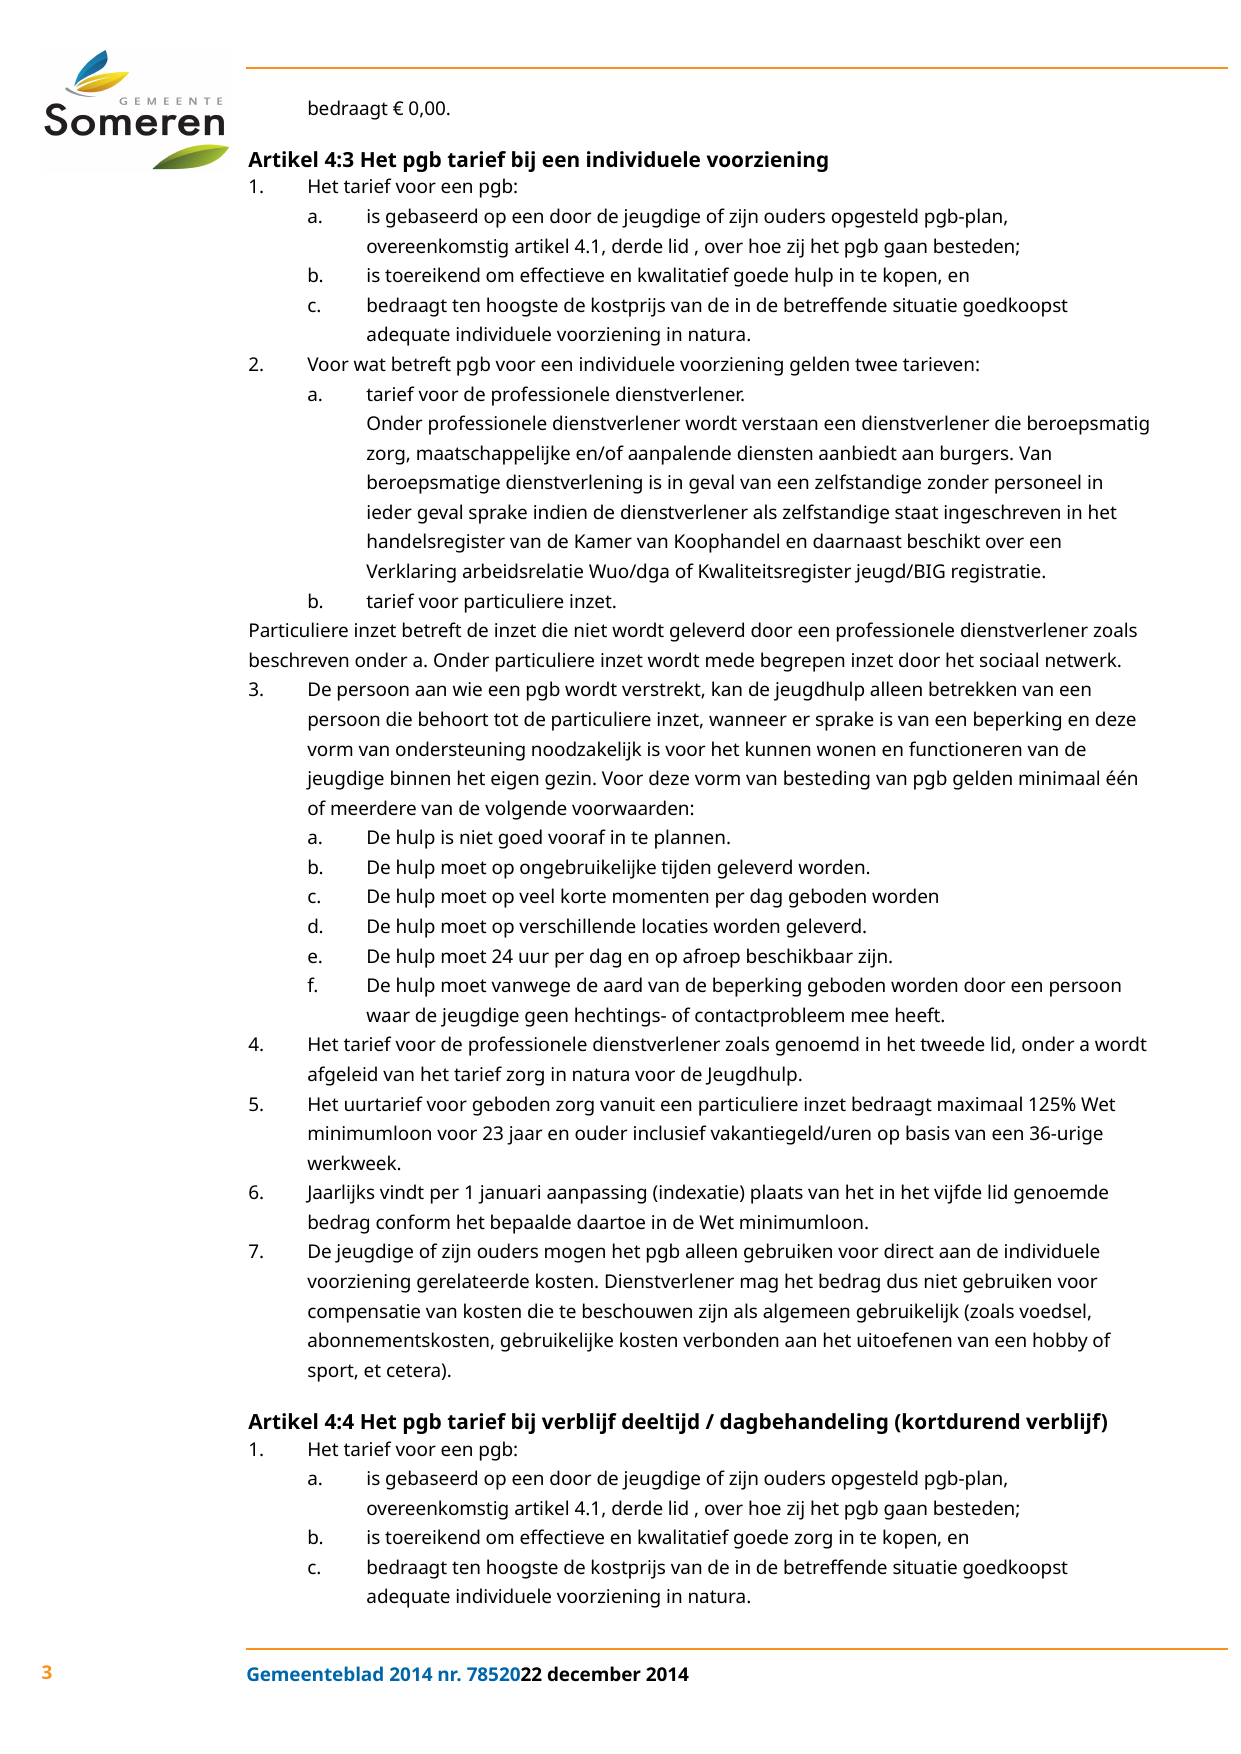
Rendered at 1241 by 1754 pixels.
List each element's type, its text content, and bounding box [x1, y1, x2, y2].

list Het tarief voor een pgb: [248, 1436, 1152, 1462]
list is toereikend om effectieve en kwalitatief goede zorg in te kopen, en [307, 1524, 1152, 1550]
list Voor wat betreft pgb voor een individuele voorziening gelden twee tarieven: [248, 351, 1152, 377]
list Jaarlijks vindt per 1 januari aanpassing (indexatie) plaats van het in het vijfde lid genoemde bedrag conform het bepaalde daartoe in de Wet minimumloon. [248, 1179, 1152, 1235]
list De hulp is niet goed vooraf in te plannen. [307, 824, 1152, 850]
list De hulp moet 24 uur per dag en op afroep beschikbaar zijn. [307, 943, 1152, 968]
list Onder professionele dienstverlener wordt verstaan een dienstverlener die beroepsmatig zorg, maatschappelijke en/of aanpalende diensten aanbiedt aan burgers. Van beroepsmatige dienstverlening is in geval van een zelfstandige zonder personeel in ieder geval sprake indien de dienstverlener als zelfstandige staat ingeschreven in het handelsregister van de Kamer van Koophandel en daarnaast beschikt over een Verklaring arbeidsrelatie Wuo/dga of Kwaliteitsregister jeugd/BIG registratie. [307, 410, 1152, 584]
list De hulp moet op verschillende locaties worden geleverd. [307, 913, 1152, 939]
list De hulp moet op ongebruikelijke tijden geleverd worden. [307, 854, 1152, 880]
text Particuliere inzet betreft de inzet die niet wordt geleverd door een professionele dienstverlener zoals beschreven onder a. Onder particuliere inzet wordt mede begrepen inzet door het sociaal netwerk. [248, 617, 1152, 673]
list is gebaseerd op een door de jeugdige of zijn ouders opgesteld pgb-plan, overeenkomstig artikel 4.1, derde lid , over hoe zij het pgb gaan besteden; [307, 203, 1152, 258]
list tarief voor de professionele dienstverlener. [307, 381, 1152, 406]
list De jeugdige of zijn ouders mogen het pgb alleen gebruiken voor direct aan de individuele voorziening gerelateerde kosten. Dienstverlener mag het bedrag dus niet gebruiken voor compensatie van kosten die te beschouwen zijn als algemeen gebruikelijk (zoals voedsel, abonnementskosten, gebruikelijke kosten verbonden aan het uitoefenen van een hobby of sport, et cetera). [248, 1239, 1152, 1383]
list De persoon aan wie een pgb wordt verstrekt, kan de jeugdhulp alleen betrekken van een persoon die behoort tot de particuliere inzet, wanneer er sprake is van een beperking en deze vorm van ondersteuning noodzakelijk is voor het kunnen wonen en functioneren van de jeugdige binnen het eigen gezin. Voor deze vorm van besteding van pgb gelden minimaal één of meerdere van de volgende voorwaarden: [248, 677, 1152, 821]
text Artikel 4:4 Het pgb tarief bij verblijf deeltijd / dagbehandeling (kortdurend verblijf) [248, 1407, 1152, 1436]
list bedraagt € 0,00. [248, 95, 1152, 121]
list Het uurtarief voor geboden zorg vanuit een particuliere inzet bedraagt maximaal 125% Wet minimumloon voor 23 jaar en ouder inclusief vakantiegeld/uren op basis van een 36-urige werkweek. [248, 1091, 1152, 1176]
text Artikel 4:3 Het pgb tarief bij een individuele voorziening [248, 145, 1152, 174]
list De hulp moet op veel korte momenten per dag geboden worden [307, 884, 1152, 909]
list De hulp moet vanwege de aard van de beperking geboden worden door een persoon waar de jeugdige geen hechtings- of contactprobleem mee heeft. [307, 972, 1152, 1028]
picture [41, 47, 231, 172]
list is gebaseerd op een door de jeugdige of zijn ouders opgesteld pgb-plan, overeenkomstig artikel 4.1, derde lid , over hoe zij het pgb gaan besteden; [307, 1465, 1152, 1521]
list bedraagt ten hoogste de kostprijs van de in de betreffende situatie goedkoopst adequate individuele voorziening in natura. [307, 1554, 1152, 1609]
list Het tarief voor een pgb: [248, 174, 1152, 199]
list is toereikend om effectieve en kwalitatief goede hulp in te kopen, en [307, 262, 1152, 288]
list bedraagt ten hoogste de kostprijs van de in de betreffende situatie goedkoopst adequate individuele voorziening in natura. [307, 292, 1152, 347]
list tarief voor particuliere inzet. [307, 588, 1152, 613]
list Het tarief voor de professionele dienstverlener zoals genoemd in het tweede lid, onder a wordt afgeleid van het tarief zorg in natura voor de Jeugdhulp. [248, 1032, 1152, 1087]
